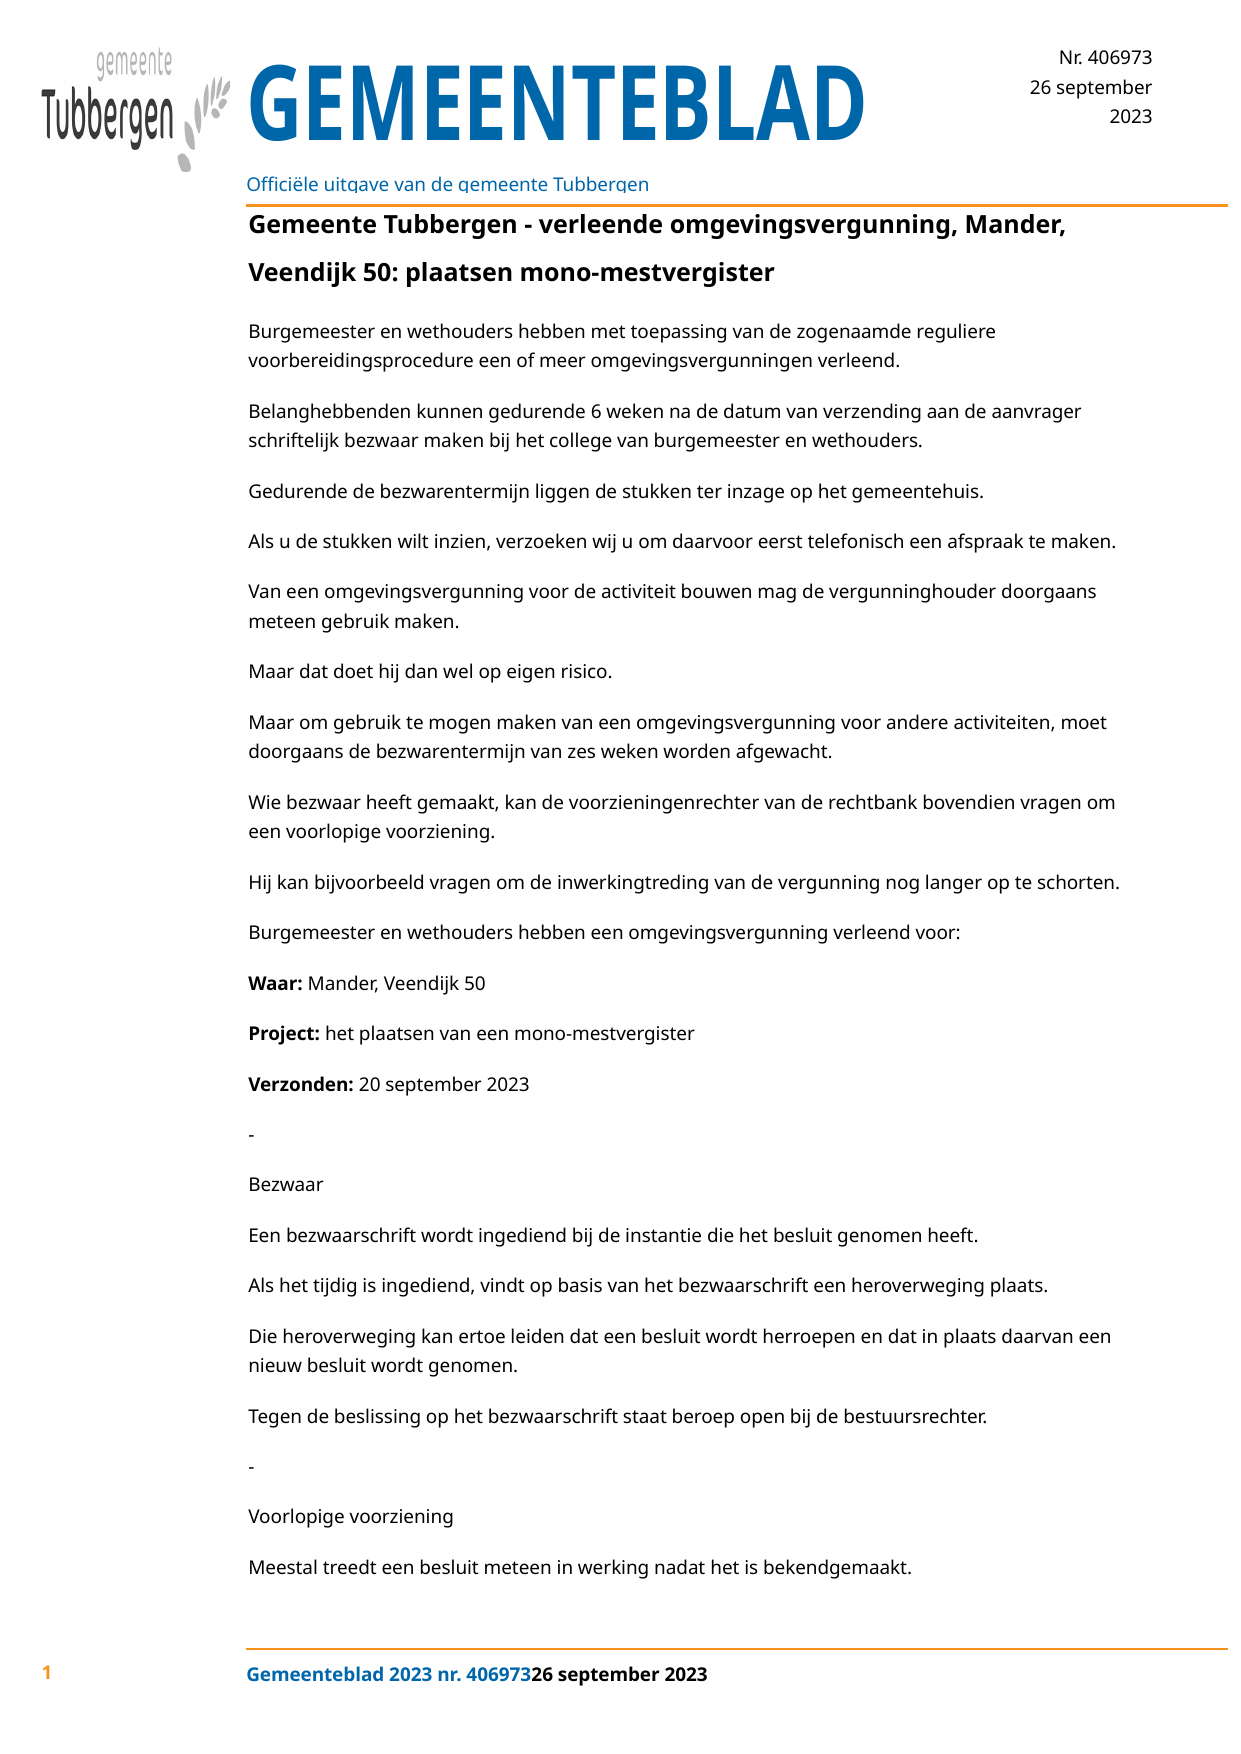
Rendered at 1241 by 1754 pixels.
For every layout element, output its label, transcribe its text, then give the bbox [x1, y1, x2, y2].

text Burgemeester en wethouders hebben een omgevingsvergunning verleend voor: [248, 919, 1152, 945]
text Tegen de beslissing op het bezwaarschrift staat beroep open bij de bestuursrechter. [248, 1403, 1152, 1429]
text Meestal treedt een besluit meteen in werking nadat het is bekendgemaakt. [248, 1554, 1152, 1580]
text Gemeente Tubbergen - verleende omgevingsvergunning, Mander, Veendijk 50: plaatsen mono-mestvergister [248, 207, 1152, 288]
text Maar om gebruik te mogen maken van een omgevingsvergunning voor andere activiteiten, moet doorgaans de bezwarentermijn van zes weken worden afgewacht. [248, 709, 1152, 764]
text - [248, 1121, 1152, 1147]
text Bezwaar [248, 1172, 1152, 1197]
text Belanghebbenden kunnen gedurende 6 weken na de datum van verzending aan de aanvrager schriftelijk bezwaar maken bij het college van burgemeester en wethouders. [248, 398, 1152, 453]
text Een bezwaarschrift wordt ingediend bij de instantie die het besluit genomen heeft. [248, 1222, 1152, 1248]
text Voorlopige voorziening [248, 1504, 1152, 1529]
text Waar: Mander, Veendijk 50 [248, 970, 1152, 996]
text Die heroverweging kan ertoe leiden dat een besluit wordt herroepen en dat in plaats daarvan een nieuw besluit wordt genomen. [248, 1323, 1152, 1378]
text Maar dat doet hij dan wel op eigen risico. [248, 659, 1152, 684]
picture [41, 47, 231, 172]
text Als u de stukken wilt inzien, verzoeken wij u om daarvoor eerst telefonisch een afspraak te maken. [248, 528, 1152, 554]
text Van een omgevingsvergunning voor de activiteit bouwen mag de vergunninghouder doorgaans meteen gebruik maken. [248, 579, 1152, 634]
text Gedurende de bezwarentermijn liggen de stukken ter inzage op het gemeentehuis. [248, 478, 1152, 504]
text Wie bezwaar heeft gemaakt, kan de voorzieningenrechter van de rechtbank bovendien vragen om een voorlopige voorziening. [248, 789, 1152, 844]
text - [248, 1453, 1152, 1479]
text Hij kan bijvoorbeeld vragen om de inwerkingtreding van de vergunning nog langer op te schorten. [248, 869, 1152, 895]
text Project: het plaatsen van een mono-mestvergister [248, 1020, 1152, 1046]
text Als het tijdig is ingediend, vindt op basis van het bezwaarschrift een heroverweging plaats. [248, 1272, 1152, 1298]
text Verzonden: 20 september 2023 [248, 1071, 1152, 1097]
text Burgemeester en wethouders hebben met toepassing van de zogenaamde reguliere voorbereidingsprocedure een of meer omgevingsvergunningen verleend. [248, 318, 1152, 373]
